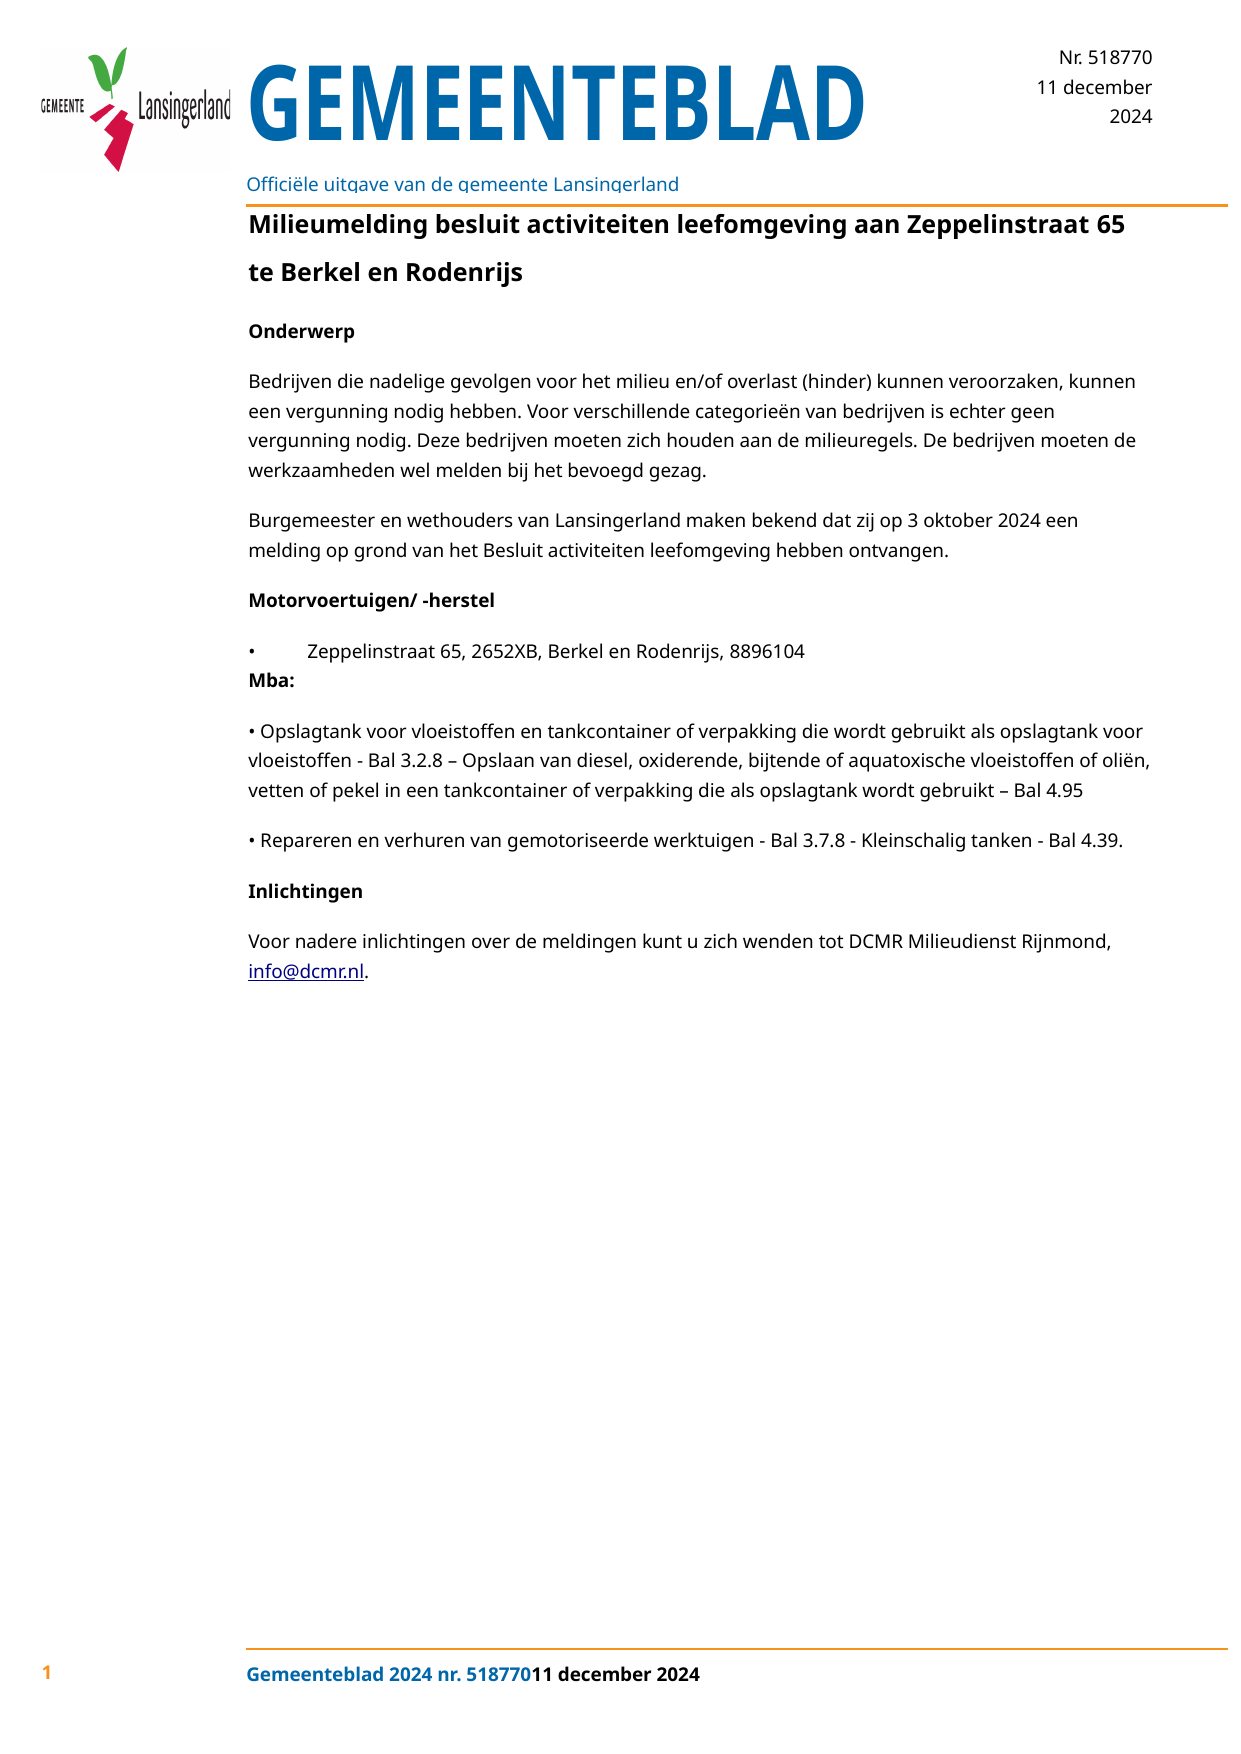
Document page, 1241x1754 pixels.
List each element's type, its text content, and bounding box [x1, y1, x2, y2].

text • Repareren en verhuren van gemotoriseerde werktuigen - Bal 3.7.8 - Kleinschalig tanken - Bal 4.39. [248, 827, 1152, 853]
text • Opslagtank voor vloeistoffen en tankcontainer of verpakking die wordt gebruikt als opslagtank voor vloeistoffen - Bal 3.2.8 – Opslaan van diesel, oxiderende, bijtende of aquatoxische vloeistoffen of oliën, vetten of pekel in een tankcontainer of verpakking die als opslagtank wordt gebruikt – Bal 4.95 [248, 718, 1152, 803]
text Voor nadere inlichtingen over de meldingen kunt u zich wenden tot DCMR Milieudienst Rijnmond, info@dcmr.nl. [248, 928, 1152, 984]
text Onderwerp [248, 318, 1152, 344]
text Burgemeester en wethouders van Lansingerland maken bekend dat zij op 3 oktober 2024 een melding op grond van het Besluit activiteiten leefomgeving hebben ontvangen. [248, 507, 1152, 563]
text Mba: [248, 667, 1152, 693]
text Bedrijven die nadelige gevolgen voor het milieu en/of overlast (hinder) kunnen veroorzaken, kunnen een vergunning nodig hebben. Voor verschillende categorieën van bedrijven is echter geen vergunning nodig. Deze bedrijven moeten zich houden aan de milieuregels. De bedrijven moeten de werkzaamheden wel melden bij het bevoegd gezag. [248, 368, 1152, 483]
picture [41, 47, 231, 172]
text Motorvoertuigen/ -herstel [248, 587, 1152, 613]
text Milieumelding besluit activiteiten leefomgeving aan Zeppelinstraat 65 te Berkel en Rodenrijs [248, 207, 1152, 288]
text Inlichtingen [248, 878, 1152, 904]
list Zeppelinstraat 65, 2652XB, Berkel en Rodenrijs, 8896104 [248, 638, 1152, 664]
